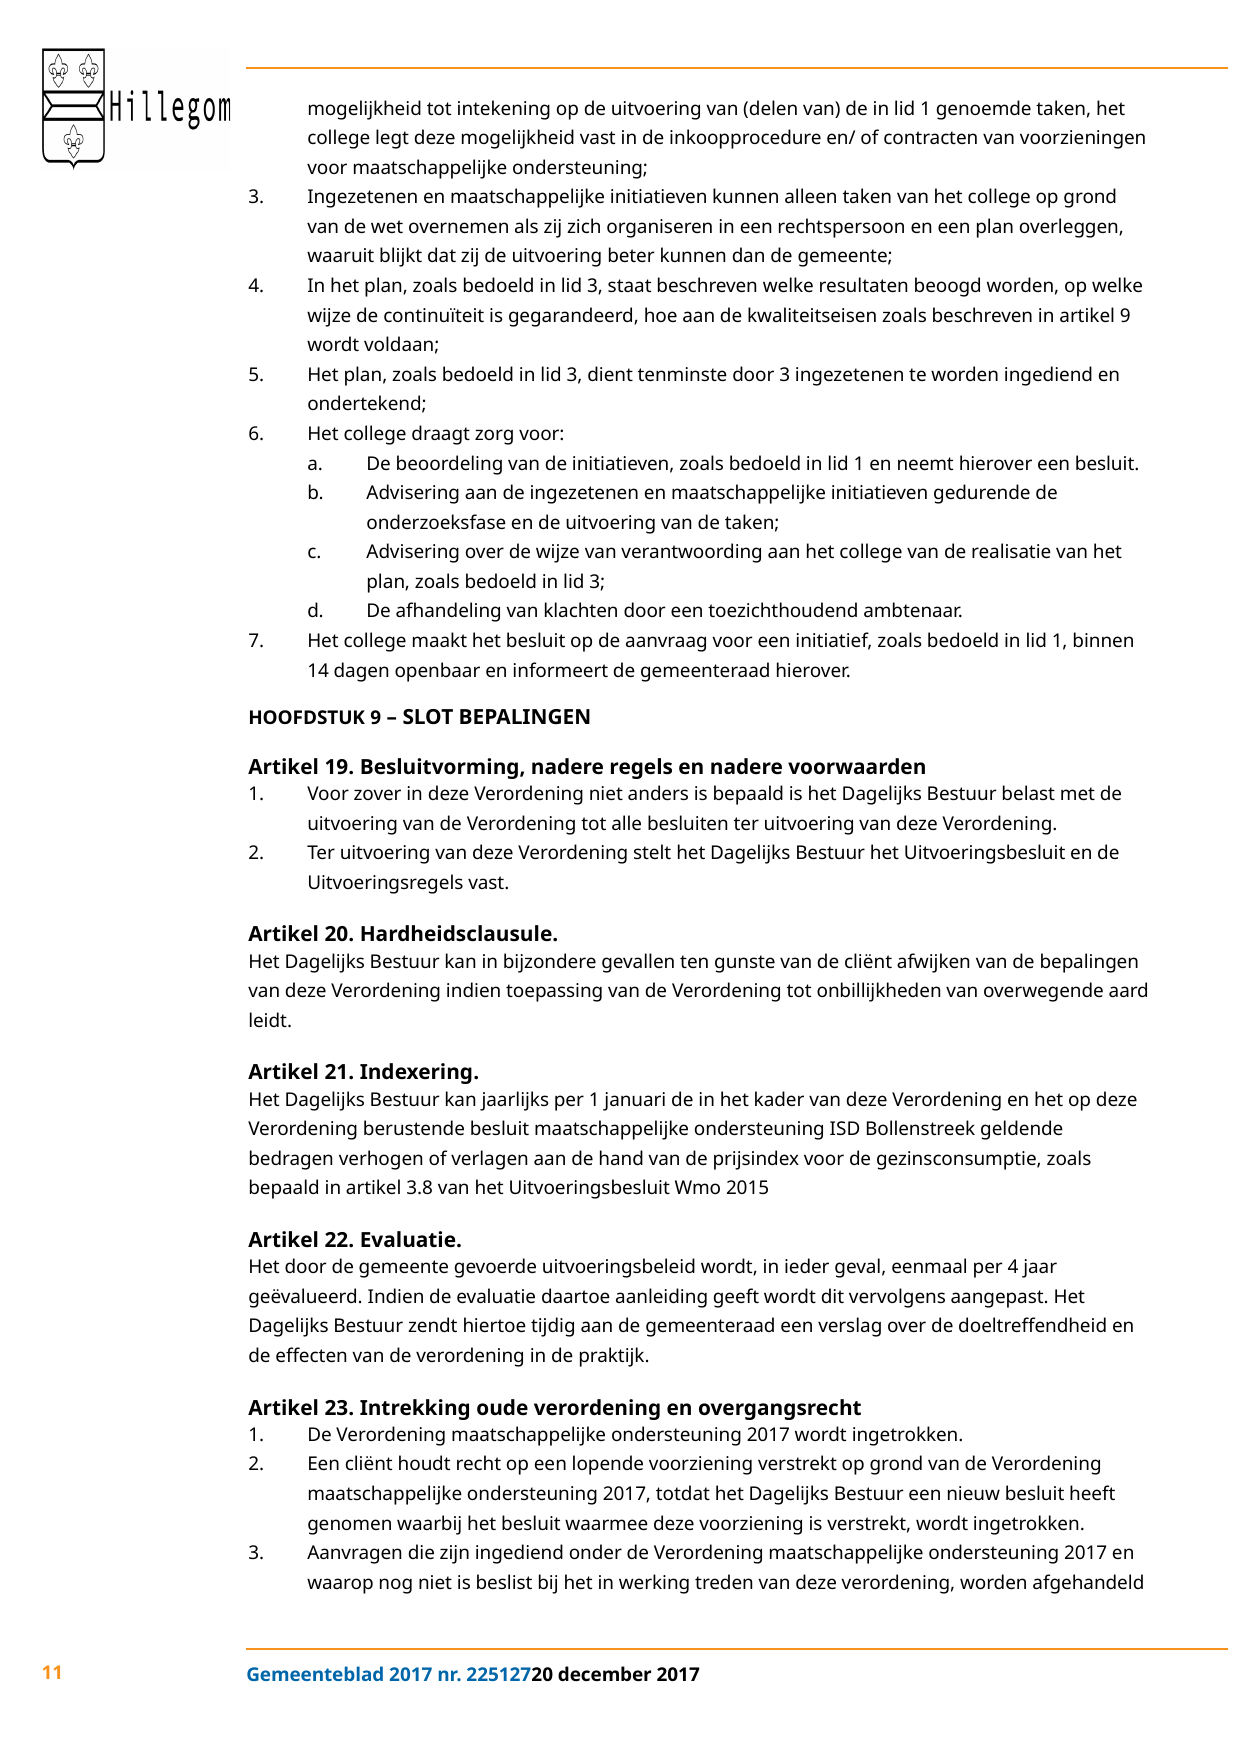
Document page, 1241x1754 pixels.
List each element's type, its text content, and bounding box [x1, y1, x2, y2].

text Het door de gemeente gevoerde uitvoeringsbeleid wordt, in ieder geval, eenmaal per 4 jaar geëvalueerd. Indien de evaluatie daartoe aanleiding geeft wordt dit vervolgens aangepast. Het Dagelijks Bestuur zendt hiertoe tijdig aan de gemeenteraad een verslag over de doeltreffendheid en de effecten van de verordening in de praktijk. [248, 1253, 1152, 1368]
text Het Dagelijks Bestuur kan jaarlijks per 1 januari de in het kader van deze Verordening en het op deze Verordening berustende besluit maatschappelijke ondersteuning ISD Bollenstreek geldende bedragen verhogen of verlagen aan de hand van de prijsindex voor de gezinsconsumptie, zoals bepaald in artikel 3.8 van het Uitvoeringsbesluit Wmo 2015 [248, 1086, 1152, 1200]
list Advisering aan de ingezetenen en maatschappelijke initiatieven gedurende de onderzoeksfase en de uitvoering van de taken; [307, 479, 1152, 535]
list De Verordening maatschappelijke ondersteuning 2017 wordt ingetrokken. [248, 1421, 1152, 1447]
list In het plan, zoals bedoeld in lid 3, staat beschreven welke resultaten beoogd worden, op welke wijze de continuïteit is gegarandeerd, hoe aan de kwaliteitseisen zoals beschreven in artikel 9 wordt voldaan; [248, 272, 1152, 357]
list Voor zover in deze Verordening niet anders is bepaald is het Dagelijks Bestuur belast met de uitvoering van de Verordening tot alle besluiten ter uitvoering van deze Verordening. [248, 780, 1152, 836]
text Artikel 19. Besluitvorming, nadere regels en nadere voorwaarden [248, 752, 1152, 780]
text Artikel 21. Indexering. [248, 1057, 1152, 1086]
list Advisering over de wijze van verantwoording aan het college van de realisatie van het plan, zoals bedoeld in lid 3; [307, 538, 1152, 594]
list Het college draagt zorg voor: [248, 420, 1152, 446]
picture [41, 47, 231, 172]
text HOOFDSTUK 9 – SLOT BEPALINGEN [248, 702, 1152, 731]
list Een cliënt houdt recht op een lopende voorziening verstrekt op grond van de Verordening maatschappelijke ondersteuning 2017, totdat het Dagelijks Bestuur een nieuw besluit heeft genomen waarbij het besluit waarmee deze voorziening is verstrekt, wordt ingetrokken. [248, 1451, 1152, 1536]
text Het Dagelijks Bestuur kan in bijzondere gevallen ten gunste van de cliënt afwijken van de bepalingen van deze Verordening indien toepassing van de Verordening tot onbillijkheden van overwegende aard leidt. [248, 948, 1152, 1033]
list Het college maakt het besluit op de aanvraag voor een initiatief, zoals bedoeld in lid 1, binnen 14 dagen openbaar en informeert de gemeenteraad hierover. [248, 627, 1152, 683]
list mogelijkheid tot intekening op de uitvoering van (delen van) de in lid 1 genoemde taken, het college legt deze mogelijkheid vast in de inkoopprocedure en/ of contracten van voorzieningen voor maatschappelijke ondersteuning; [248, 95, 1152, 180]
list Ingezetenen en maatschappelijke initiatieven kunnen alleen taken van het college op grond van de wet overnemen als zij zich organiseren in een rechtspersoon en een plan overleggen, waaruit blijkt dat zij de uitvoering beter kunnen dan de gemeente; [248, 183, 1152, 268]
list Aanvragen die zijn ingediend onder de Verordening maatschappelijke ondersteuning 2017 en waarop nog niet is beslist bij het in werking treden van deze verordening, worden afgehandeld [248, 1539, 1152, 1595]
list De afhandeling van klachten door een toezichthoudend ambtenaar. [307, 598, 1152, 623]
text Artikel 20. Hardheidsclausule. [248, 919, 1152, 948]
list De beoordeling van de initiatieven, zoals bedoeld in lid 1 en neemt hierover een besluit. [307, 450, 1152, 476]
list Ter uitvoering van deze Verordening stelt het Dagelijks Bestuur het Uitvoeringsbesluit en de Uitvoeringsregels vast. [248, 839, 1152, 895]
text Artikel 22. Evaluatie. [248, 1225, 1152, 1253]
list Het plan, zoals bedoeld in lid 3, dient tenminste door 3 ingezetenen te worden ingediend en ondertekend; [248, 361, 1152, 416]
text Artikel 23. Intrekking oude verordening en overgangsrecht [248, 1393, 1152, 1421]
